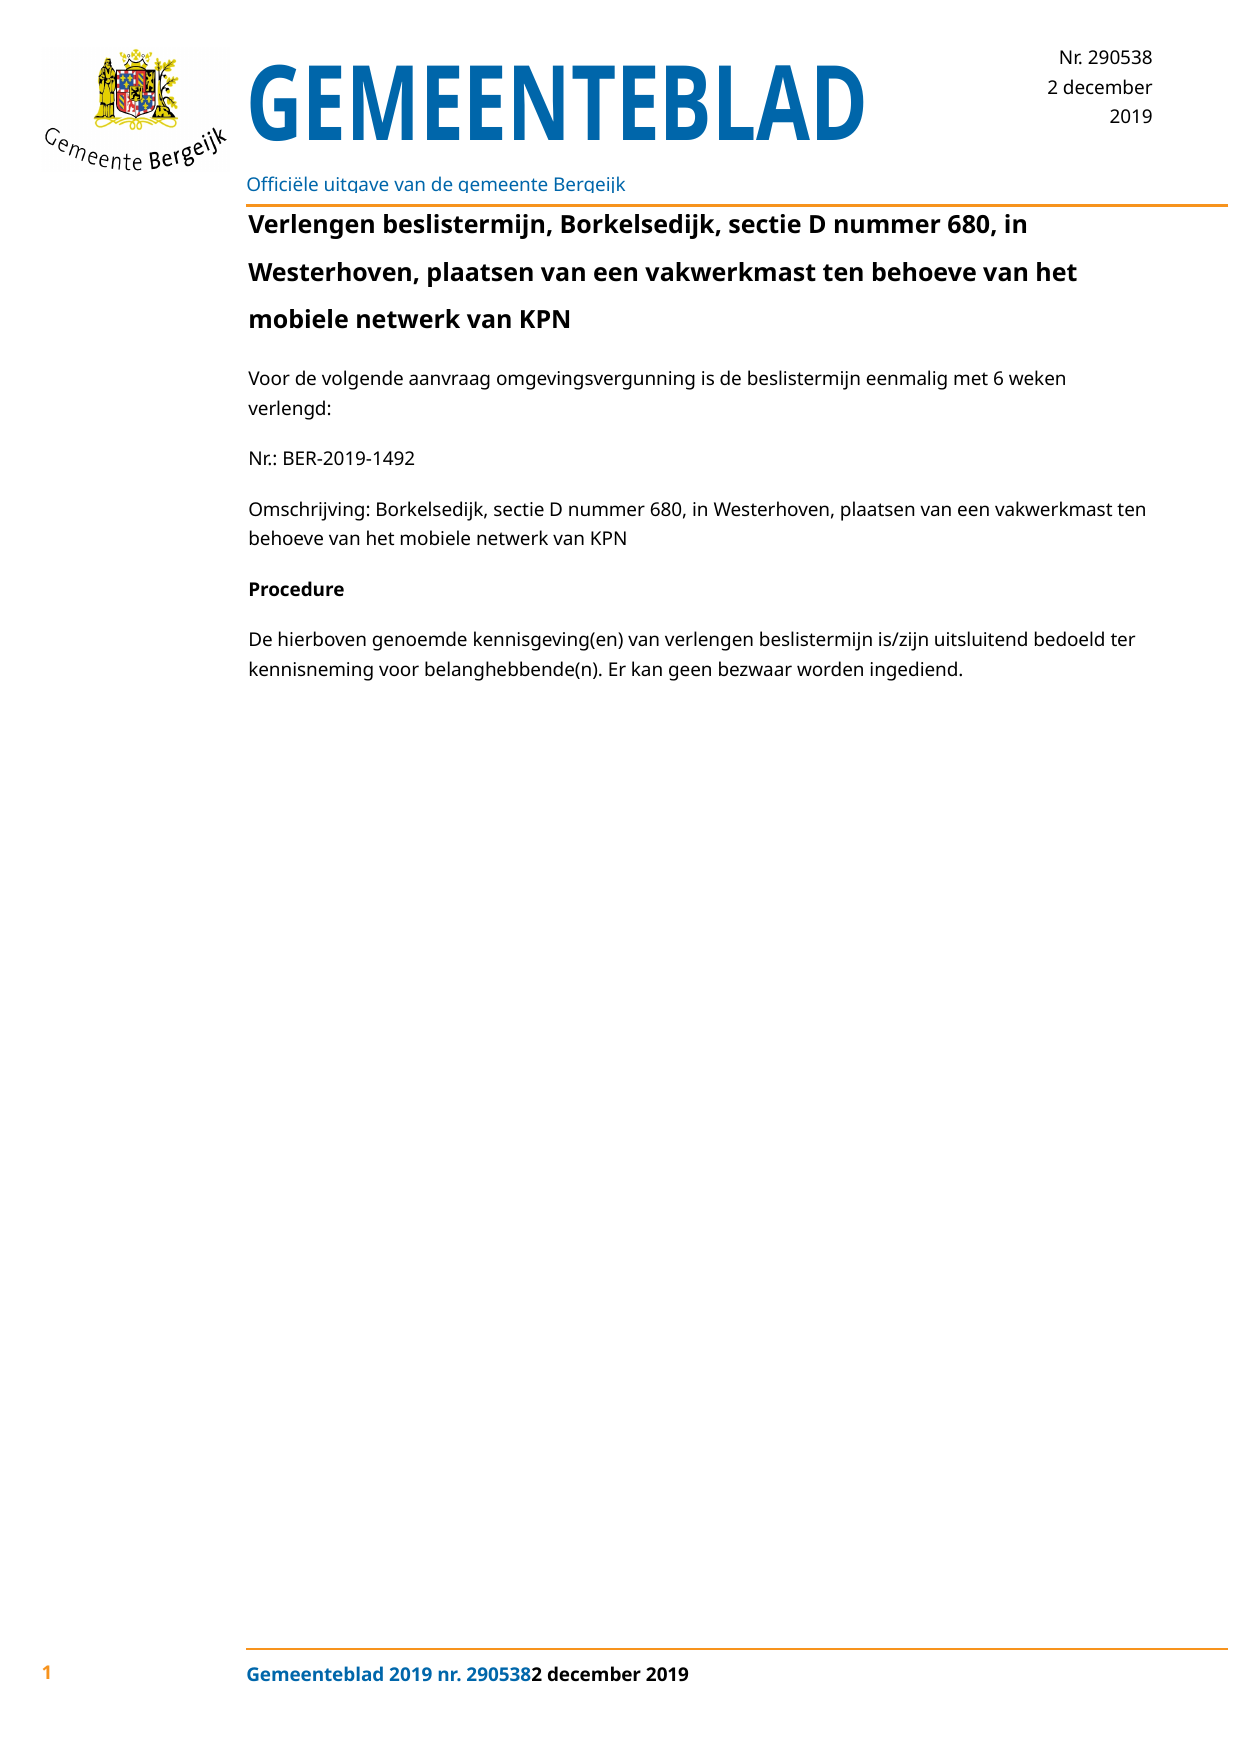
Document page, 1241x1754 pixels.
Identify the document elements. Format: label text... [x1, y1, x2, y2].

text Omschrijving: Borkelsedijk, sectie D nummer 680, in Westerhoven, plaatsen van een vakwerkmast ten behoeve van het mobiele netwerk van KPN [248, 496, 1152, 551]
picture [41, 47, 231, 172]
text Procedure [248, 576, 1152, 602]
text Nr.: BER-2019-1492 [248, 446, 1152, 471]
text De hierboven genoemde kennisgeving(en) van verlengen beslistermijn is/zijn uitsluitend bedoeld ter kennisneming voor belanghebbende(n). Er kan geen bezwaar worden ingediend. [248, 626, 1152, 682]
text Voor de volgende aanvraag omgevingsvergunning is de beslistermijn eenmalig met 6 weken verlengd: [248, 366, 1152, 421]
text Verlengen beslistermijn, Borkelsedijk, sectie D nummer 680, in Westerhoven, plaatsen van een vakwerkmast ten behoeve van het mobiele netwerk van KPN [248, 207, 1152, 336]
